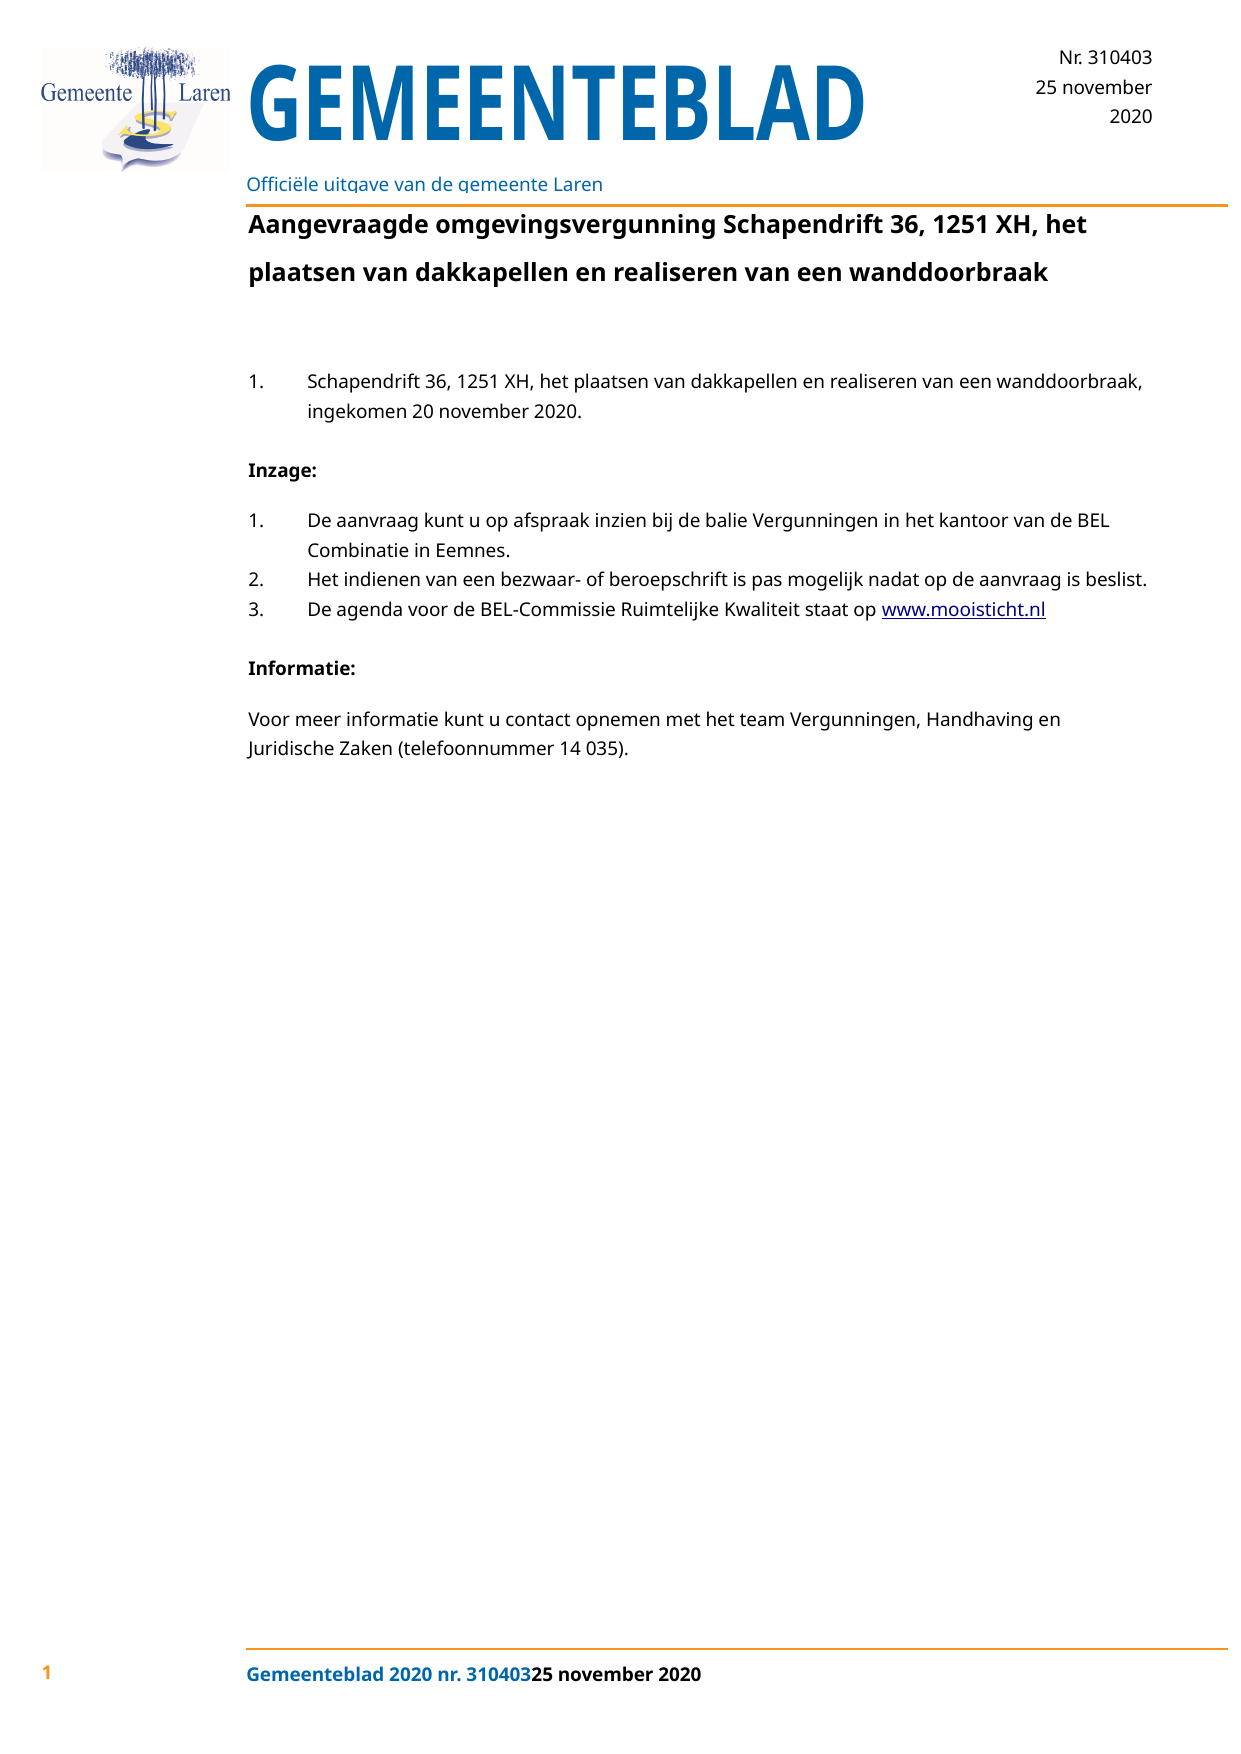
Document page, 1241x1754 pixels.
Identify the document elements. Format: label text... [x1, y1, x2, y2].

text Voor meer informatie kunt u contact opnemen met het team Vergunningen, Handhaving en Juridische Zaken (telefoonnummer 14 035). [248, 706, 1152, 761]
list Schapendrift 36, 1251 XH, het plaatsen van dakkapellen en realiseren van een wanddoorbraak, ingekomen 20 november 2020. [248, 368, 1152, 424]
picture [41, 47, 231, 172]
text Informatie: [248, 655, 1152, 681]
text Aangevraagde omgevingsvergunning Schapendrift 36, 1251 XH, het plaatsen van dakkapellen en realiseren van een wanddoorbraak [248, 207, 1152, 288]
list Het indienen van een bezwaar- of beroepschrift is pas mogelijk nadat op de aanvraag is beslist. [248, 567, 1152, 592]
list De aanvraag kunt u op afspraak inzien bij de balie Vergunningen in het kantoor van de BEL Combinatie in Eemnes. [248, 507, 1152, 563]
text Inzage: [248, 457, 1152, 483]
list De agenda voor de BEL-Commissie Ruimtelijke Kwaliteit staat op www.mooisticht.nl [248, 596, 1152, 622]
